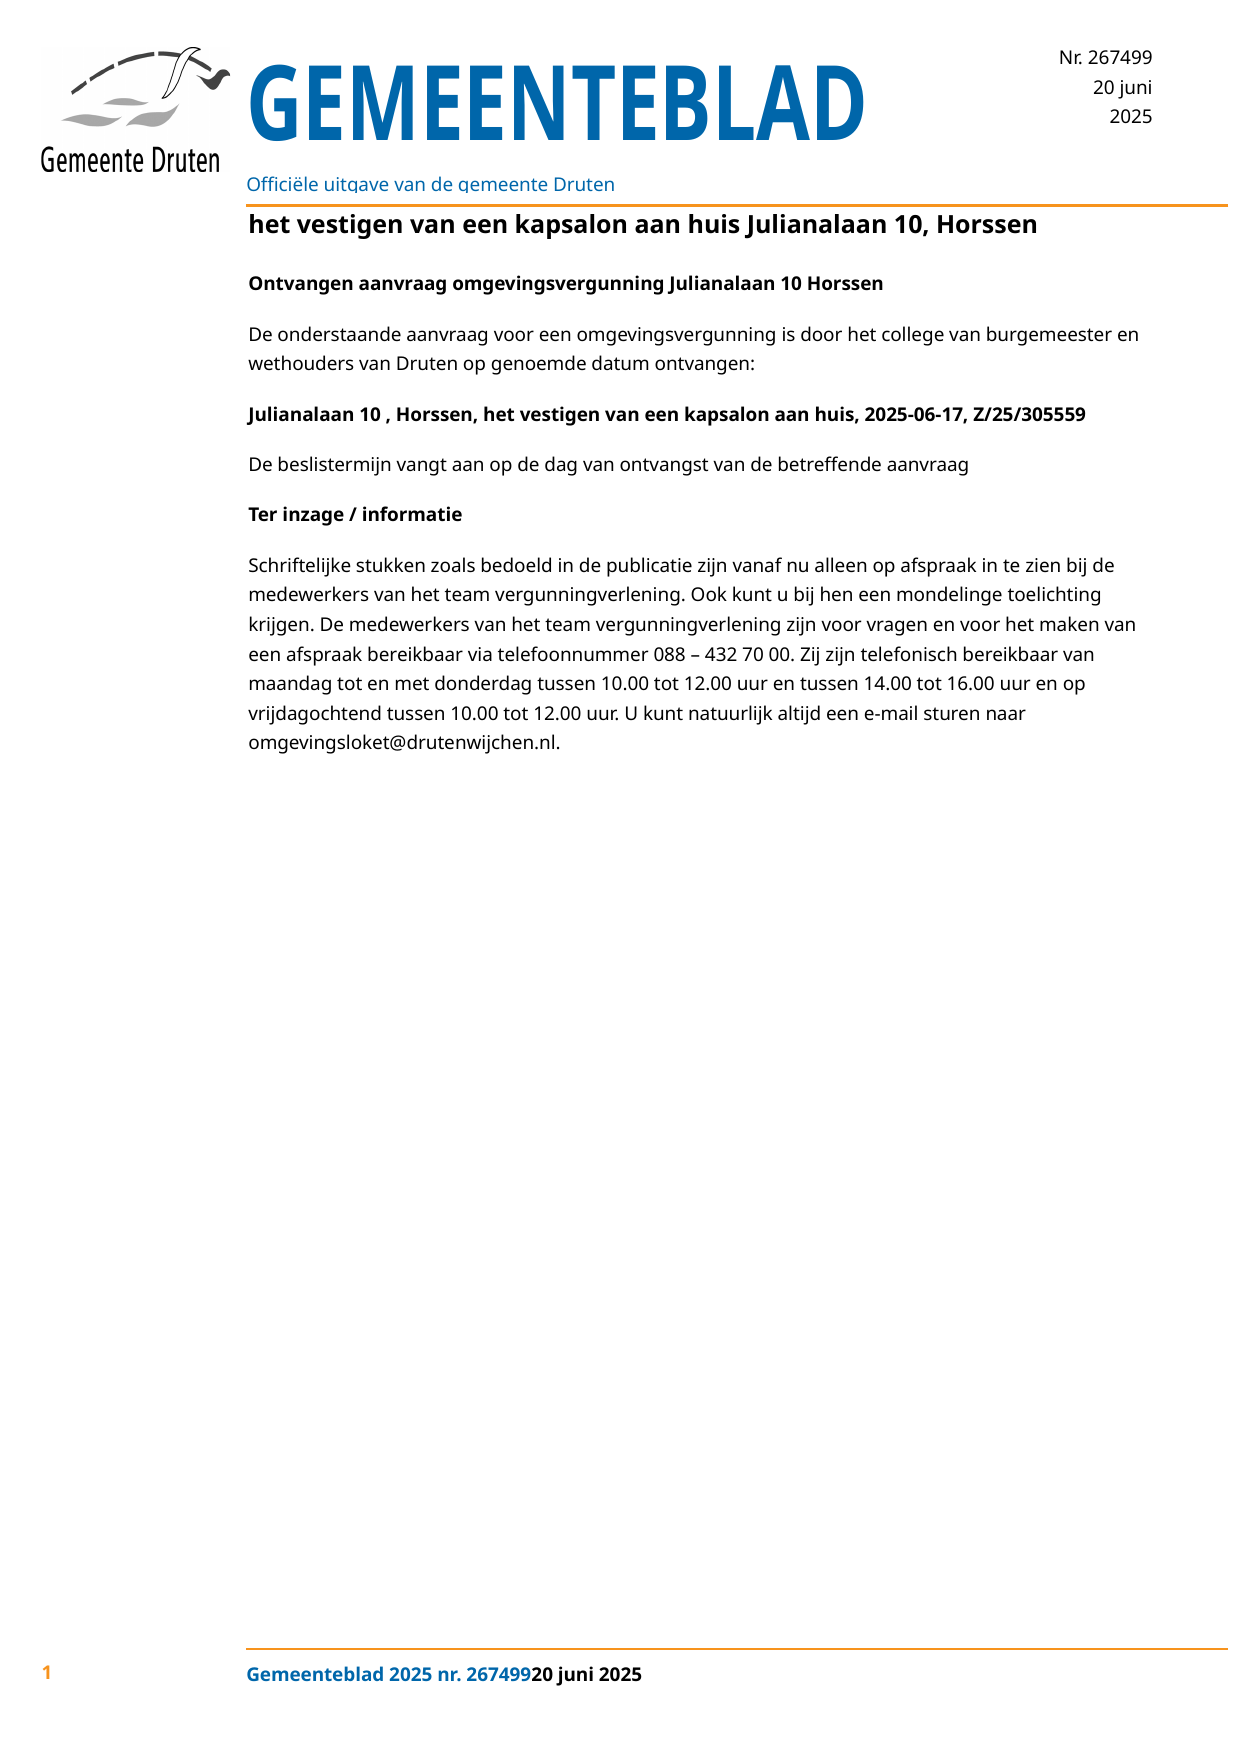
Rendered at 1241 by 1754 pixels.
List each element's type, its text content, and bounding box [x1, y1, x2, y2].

text De beslistermijn vangt aan op de dag van ontvangst van de betreffende aanvraag [248, 451, 1152, 477]
text De onderstaande aanvraag voor een omgevingsvergunning is door het college van burgemeester en wethouders van Druten op genoemde datum ontvangen: [248, 321, 1152, 376]
text Schriftelijke stukken zoals bedoeld in de publicatie zijn vanaf nu alleen op afspraak in te zien bij de medewerkers van het team vergunningverlening. Ook kunt u bij hen een mondelinge toelichting krijgen. De medewerkers van het team vergunningverlening zijn voor vragen en voor het maken van een afspraak bereikbaar via telefoonnummer 088 – 432 70 00. Zij zijn telefonisch bereikbaar van maandag tot en met donderdag tussen 10.00 tot 12.00 uur en tussen 14.00 tot 16.00 uur en op vrijdagochtend tussen 10.00 tot 12.00 uur. U kunt natuurlijk altijd een e-mail sturen naar omgevingsloket@drutenwijchen.nl. [248, 552, 1152, 755]
text het vestigen van een kapsalon aan huis Julianalaan 10, Horssen [248, 207, 1152, 241]
text Julianalaan 10 , Horssen, het vestigen van een kapsalon aan huis, 2025-06-17, Z/25/305559 [248, 401, 1152, 426]
picture [41, 47, 231, 172]
text Ontvangen aanvraag omgevingsvergunning Julianalaan 10 Horssen [248, 270, 1152, 296]
text Ter inzage / informatie [248, 502, 1152, 527]
